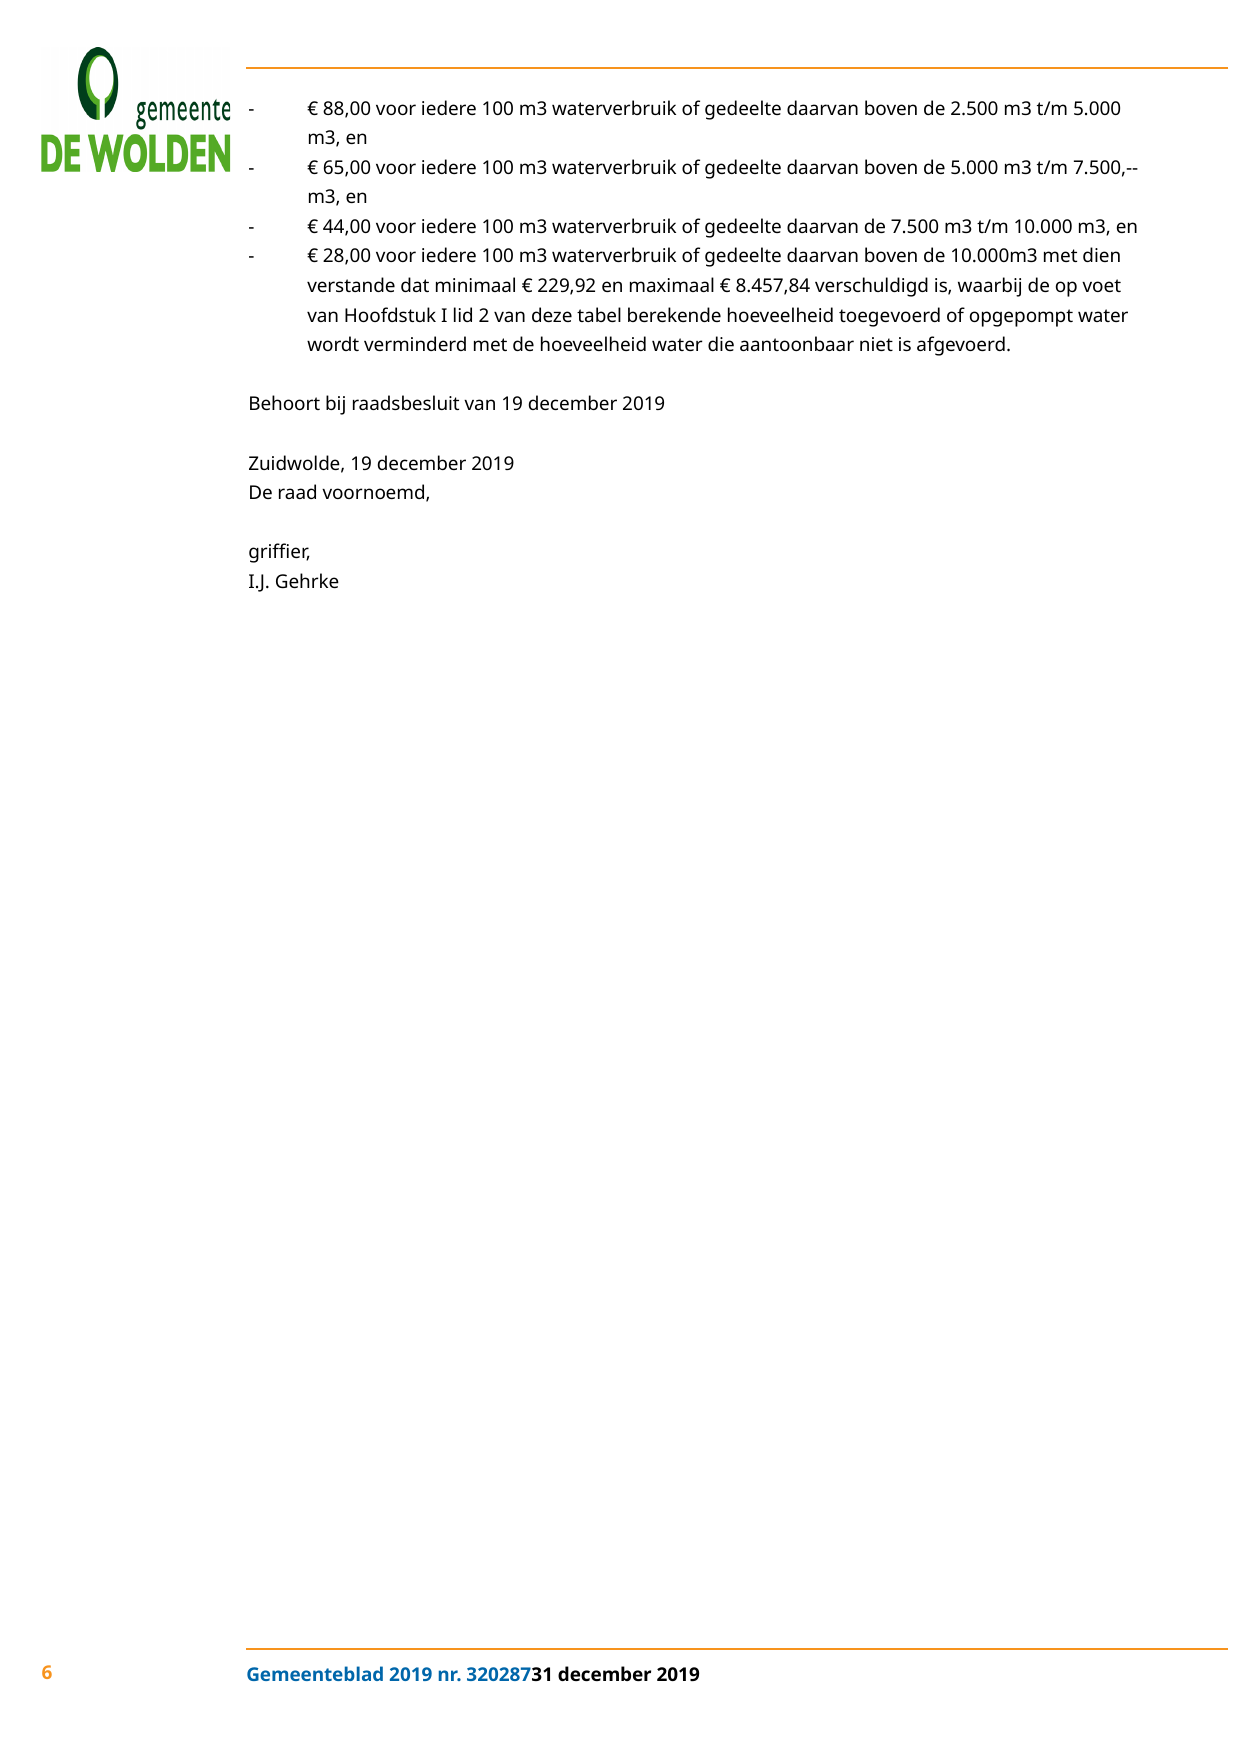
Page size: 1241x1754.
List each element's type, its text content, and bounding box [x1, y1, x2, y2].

text Zuidwolde, 19 december 2019 [248, 450, 1152, 476]
picture [41, 47, 231, 172]
text I.J. Gehrke [248, 568, 1152, 594]
list € 65,00 voor iedere 100 m3 waterverbruik of gedeelte daarvan boven de 5.000 m3 t/m 7.500,-- m3, en [248, 154, 1152, 209]
list € 88,00 voor iedere 100 m3 waterverbruik of gedeelte daarvan boven de 2.500 m3 t/m 5.000 m3, en [248, 95, 1152, 150]
text griffier, [248, 538, 1152, 564]
list € 28,00 voor iedere 100 m3 waterverbruik of gedeelte daarvan boven de 10.000m3 met dien verstande dat minimaal € 229,92 en maximaal € 8.457,84 verschuldigd is, waarbij de op voet van Hoofdstuk I lid 2 van deze tabel berekende hoeveelheid toege­voerd of opgepompt water wordt verminderd met de hoeveelheid water die aantoonbaar niet is afgevoerd. [248, 243, 1152, 357]
list € 44,00 voor iedere 100 m3 waterverbruik of gedeelte daarvan de 7.500 m3 t/m 10.000 m3, en [248, 213, 1152, 239]
text Behoort bij raadsbesluit van 19 december 2019 [248, 391, 1152, 416]
text De raad voornoemd, [248, 479, 1152, 505]
